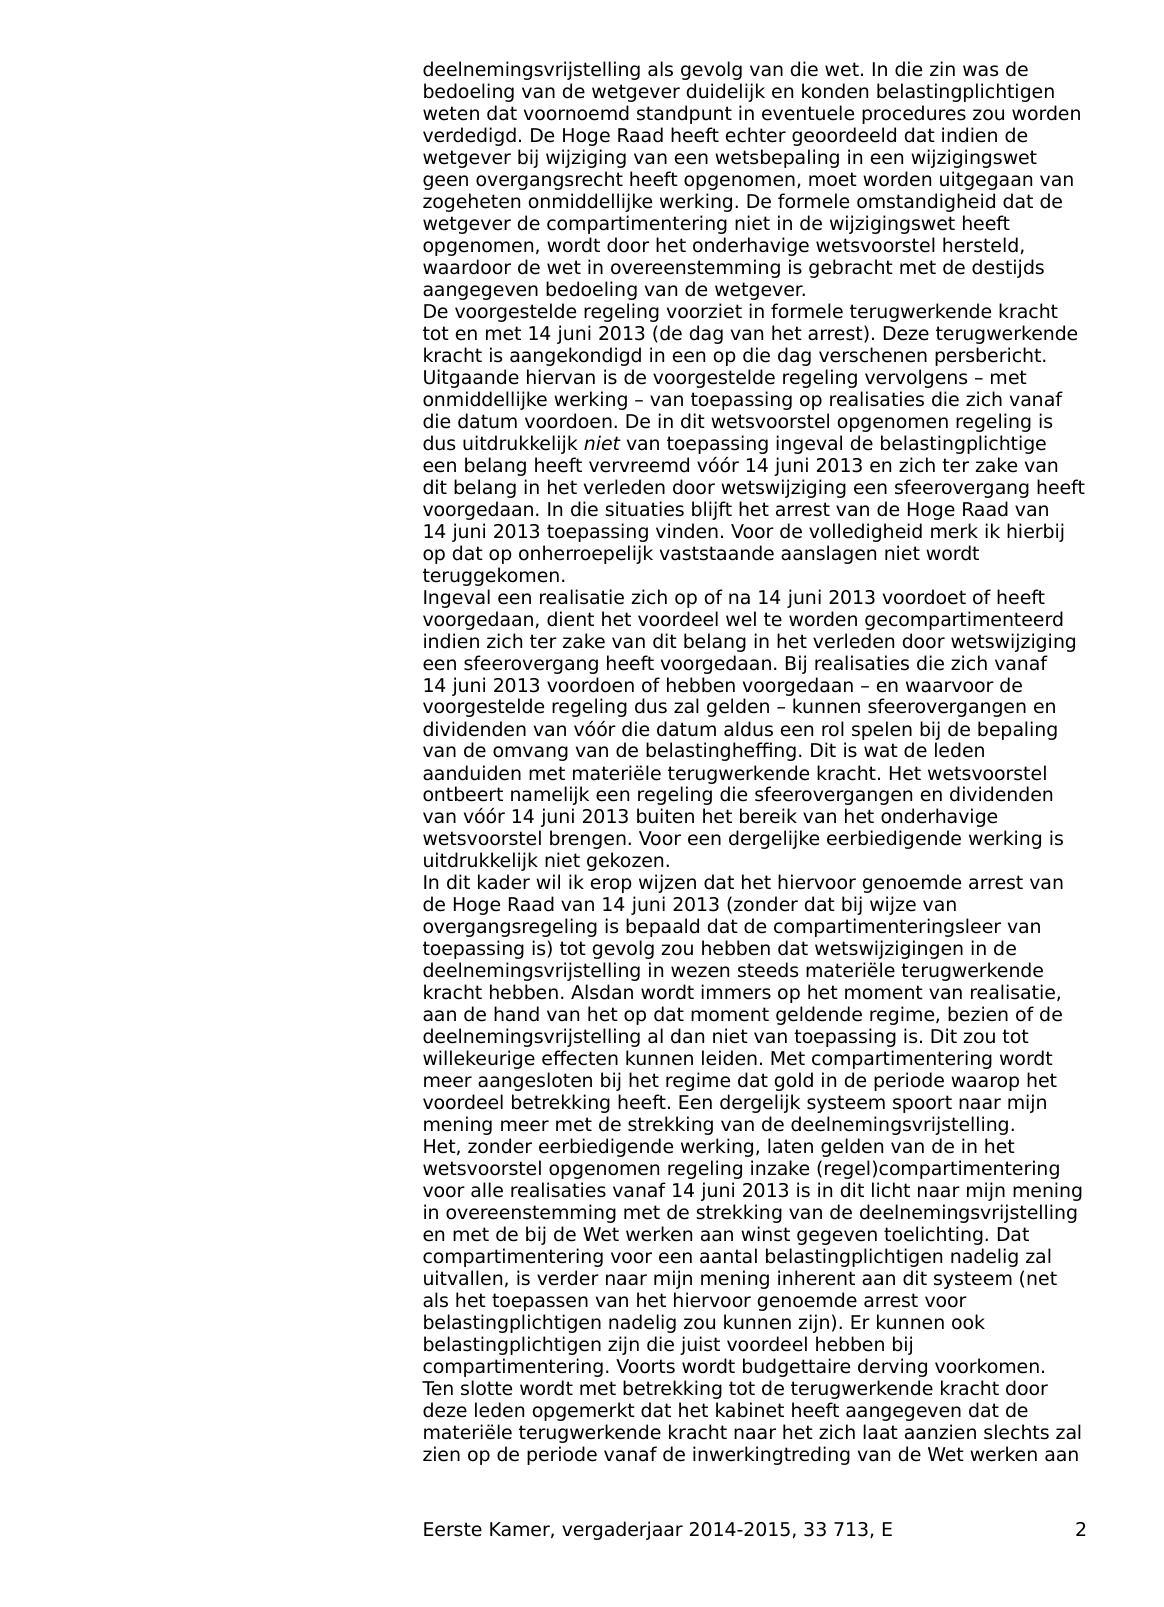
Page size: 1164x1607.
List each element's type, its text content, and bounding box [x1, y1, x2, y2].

text Ingeval een realisatie zich op of na 14 juni 2013 voordoet of heeft voorgedaan, dient het voordeel wel te worden gecompartimenteerd indien zich ter zake van dit belang in het verleden door wetswijziging een sfeerovergang heeft voorgedaan. Bij realisaties die zich vanaf 14 juni 2013 voordoen of hebben voorgedaan – en waarvoor de voorgestelde regeling dus zal gelden – kunnen sfeerovergangen en dividenden van vóór die datum aldus een rol spelen bij de bepaling van de omvang van de belastingheffing. Dit is wat de leden aanduiden met materiële terugwerkende kracht. Het wetsvoorstel ontbeert namelijk een regeling die sfeerovergangen en dividenden van vóór 14 juni 2013 buiten het bereik van het onderhavige wetsvoorstel brengen. Voor een dergelijke eerbiedigende werking is uitdrukkelijk niet gekozen. [422, 587, 1087, 872]
text De voorgestelde regeling voorziet in formele terugwerkende kracht tot en met 14 juni 2013 (de dag van het arrest). Deze terugwerkende kracht is aangekondigd in een op die dag verschenen persbericht. Uitgaande hiervan is de voorgestelde regeling vervolgens – met onmiddellijke werking – van toepassing op realisaties die zich vanaf die datum voordoen. De in dit wetsvoorstel opgenomen regeling is dus uitdrukkelijk niet van toepassing ingeval de belastingplichtige een belang heeft vervreemd vóór 14 juni 2013 en zich ter zake van dit belang in het verleden door wetswijziging een sfeerovergang heeft voorgedaan. In die situaties blijft het arrest van de Hoge Raad van 14 juni 2013 toepassing vinden. Voor de volledigheid merk ik hierbij op dat op onherroepelijk vaststaande aanslagen niet wordt teruggekomen. [422, 301, 1087, 587]
text deelnemingsvrijstelling als gevolg van die wet. In die zin was de bedoeling van de wetgever duidelijk en konden belastingplichtigen weten dat voornoemd standpunt in eventuele procedures zou worden verdedigd. De Hoge Raad heeft echter geoordeeld dat indien de wetgever bij wijziging van een wetsbepaling in een wijzigingswet geen overgangsrecht heeft opgenomen, moet worden uitgegaan van zogeheten onmiddellijke werking. De formele omstandigheid dat de wetgever de compartimentering niet in de wijzigingswet heeft opgenomen, wordt door het onderhavige wetsvoorstel hersteld, waardoor de wet in overeenstemming is gebracht met de destijds aangegeven bedoeling van de wetgever. [422, 59, 1087, 301]
text Het, zonder eerbiedigende werking, laten gelden van de in het wetsvoorstel opgenomen regeling inzake (regel)compartimentering voor alle realisaties vanaf 14 juni 2013 is in dit licht naar mijn mening in overeenstemming met de strekking van de deelnemingsvrijstelling en met de bij de Wet werken aan winst gegeven toelichting. Dat compartimentering voor een aantal belastingplichtigen nadelig zal uitvallen, is verder naar mijn mening inherent aan dit systeem (net als het toepassen van het hiervoor genoemde arrest voor belastingplichtigen nadelig zou kunnen zijn). Er kunnen ook belastingplichtigen zijn die juist voordeel hebben bij compartimentering. Voorts wordt budgettaire derving voorkomen. [422, 1136, 1087, 1378]
text In dit kader wil ik erop wijzen dat het hiervoor genoemde arrest van de Hoge Raad van 14 juni 2013 (zonder dat bij wijze van overgangsregeling is bepaald dat de compartimenteringsleer van toepassing is) tot gevolg zou hebben dat wetswijzigingen in de deelnemingsvrijstelling in wezen steeds materiële terugwerkende kracht hebben. Alsdan wordt immers op het moment van realisatie, aan de hand van het op dat moment geldende regime, bezien of de deelnemingsvrijstelling al dan niet van toepassing is. Dit zou tot willekeurige effecten kunnen leiden. Met compartimentering wordt meer aangesloten bij het regime dat gold in de periode waarop het voordeel betrekking heeft. Een dergelijk systeem spoort naar mijn mening meer met de strekking van de deelnemingsvrijstelling. [422, 872, 1087, 1136]
text Ten slotte wordt met betrekking tot de terugwerkende kracht door deze leden opgemerkt dat het kabinet heeft aangegeven dat de materiële terugwerkende kracht naar het zich laat aanzien slechts zal zien op de periode vanaf de inwerkingtreding van de Wet werken aan [422, 1378, 1087, 1466]
